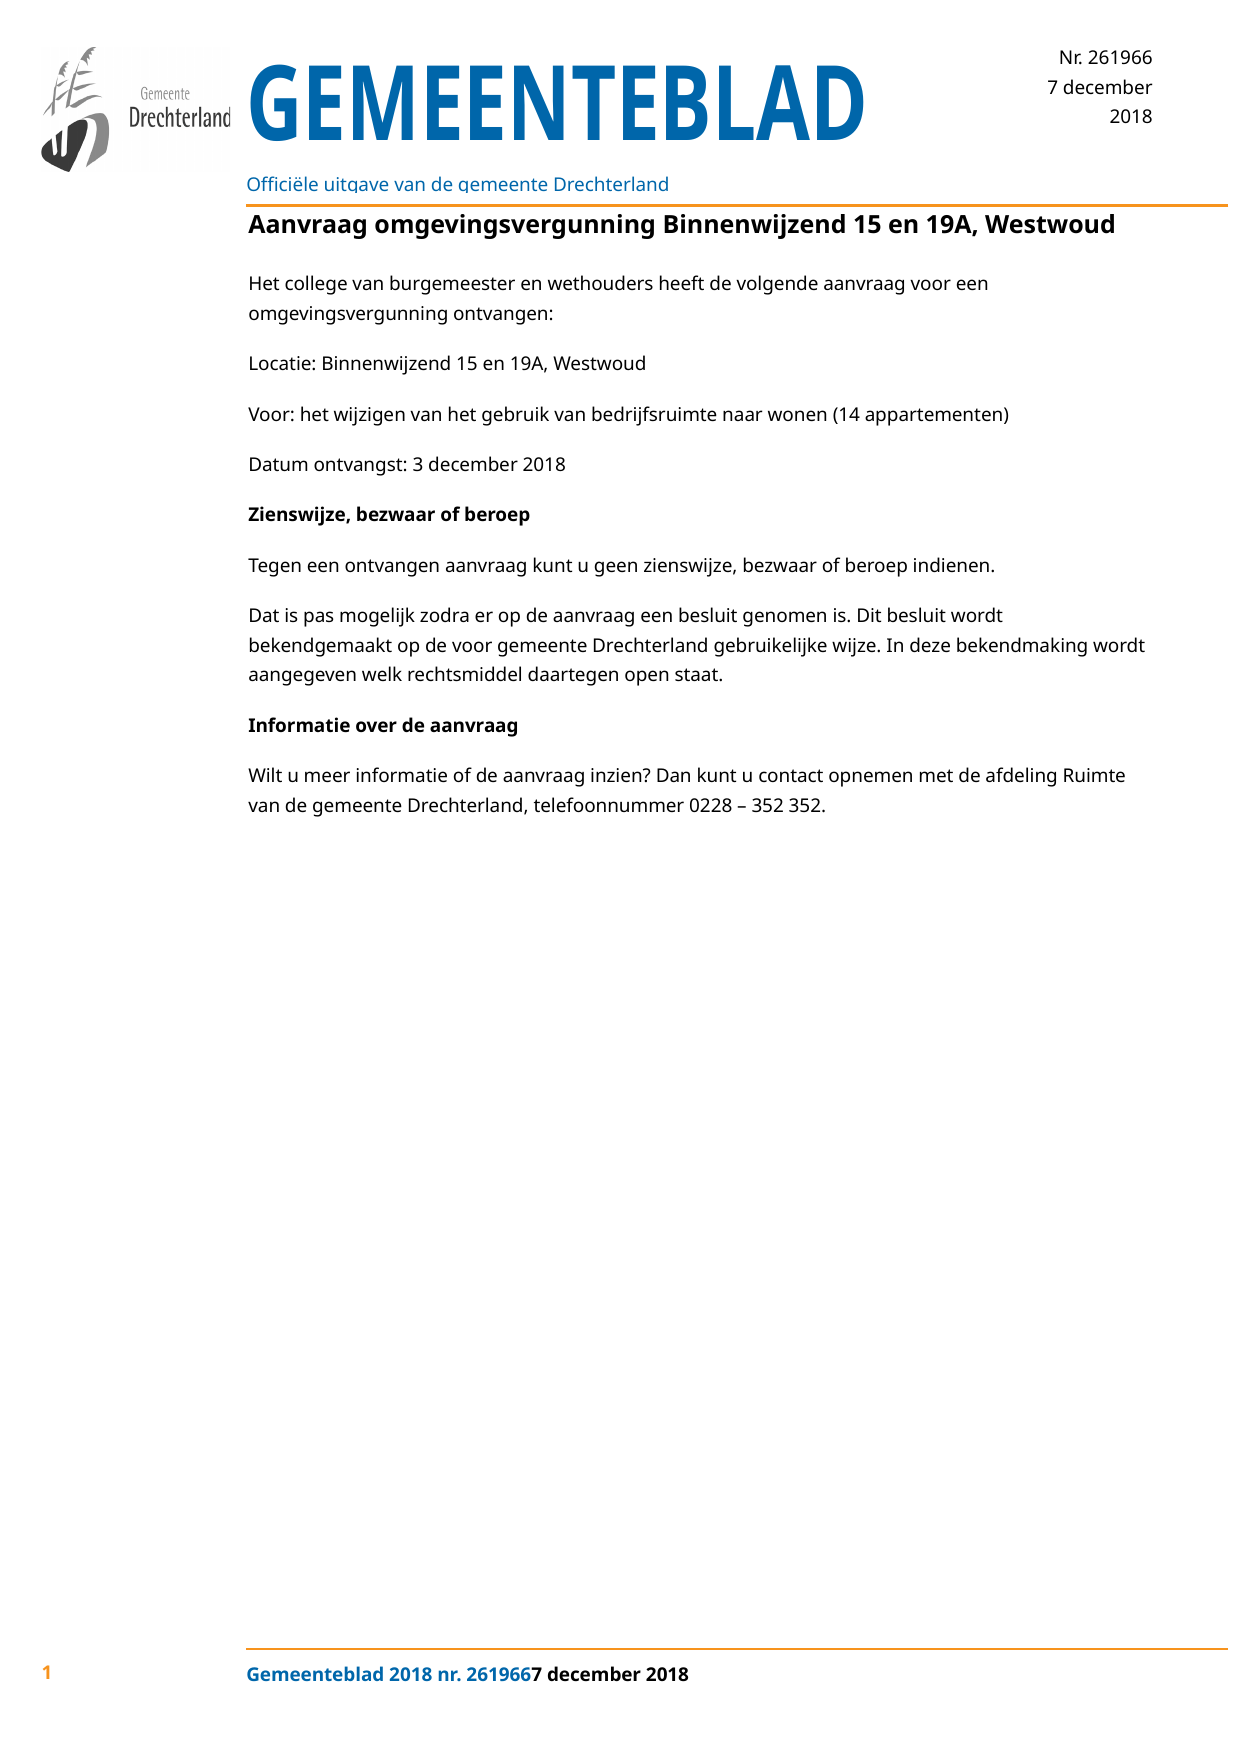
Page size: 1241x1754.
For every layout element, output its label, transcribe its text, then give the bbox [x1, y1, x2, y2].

text Voor: het wijzigen van het gebruik van bedrijfsruimte naar wonen (14 appartementen) [248, 401, 1152, 426]
text Datum ontvangst: 3 december 2018 [248, 451, 1152, 477]
text Informatie over de aanvraag [248, 712, 1152, 738]
text Dat is pas mogelijk zodra er op de aanvraag een besluit genomen is. Dit besluit wordt bekendgemaakt op de voor gemeente Drechterland gebruikelijke wijze. In deze bekendmaking wordt aangegeven welk rechtsmiddel daartegen open staat. [248, 602, 1152, 687]
text Zienswijze, bezwaar of beroep [248, 502, 1152, 527]
picture [41, 47, 231, 172]
text Wilt u meer informatie of de aanvraag inzien? Dan kunt u contact opnemen met de afdeling Ruimte van de gemeente Drechterland, telefoonnummer 0228 – 352 352. [248, 762, 1152, 818]
text Tegen een ontvangen aanvraag kunt u geen zienswijze, bezwaar of beroep indienen. [248, 552, 1152, 578]
text Aanvraag omgevingsvergunning Binnenwijzend 15 en 19A, Westwoud [248, 207, 1152, 241]
text Locatie: Binnenwijzend 15 en 19A, Westwoud [248, 350, 1152, 376]
text Het college van burgemeester en wethouders heeft de volgende aanvraag voor een omgevingsvergunning ontvangen: [248, 270, 1152, 326]
